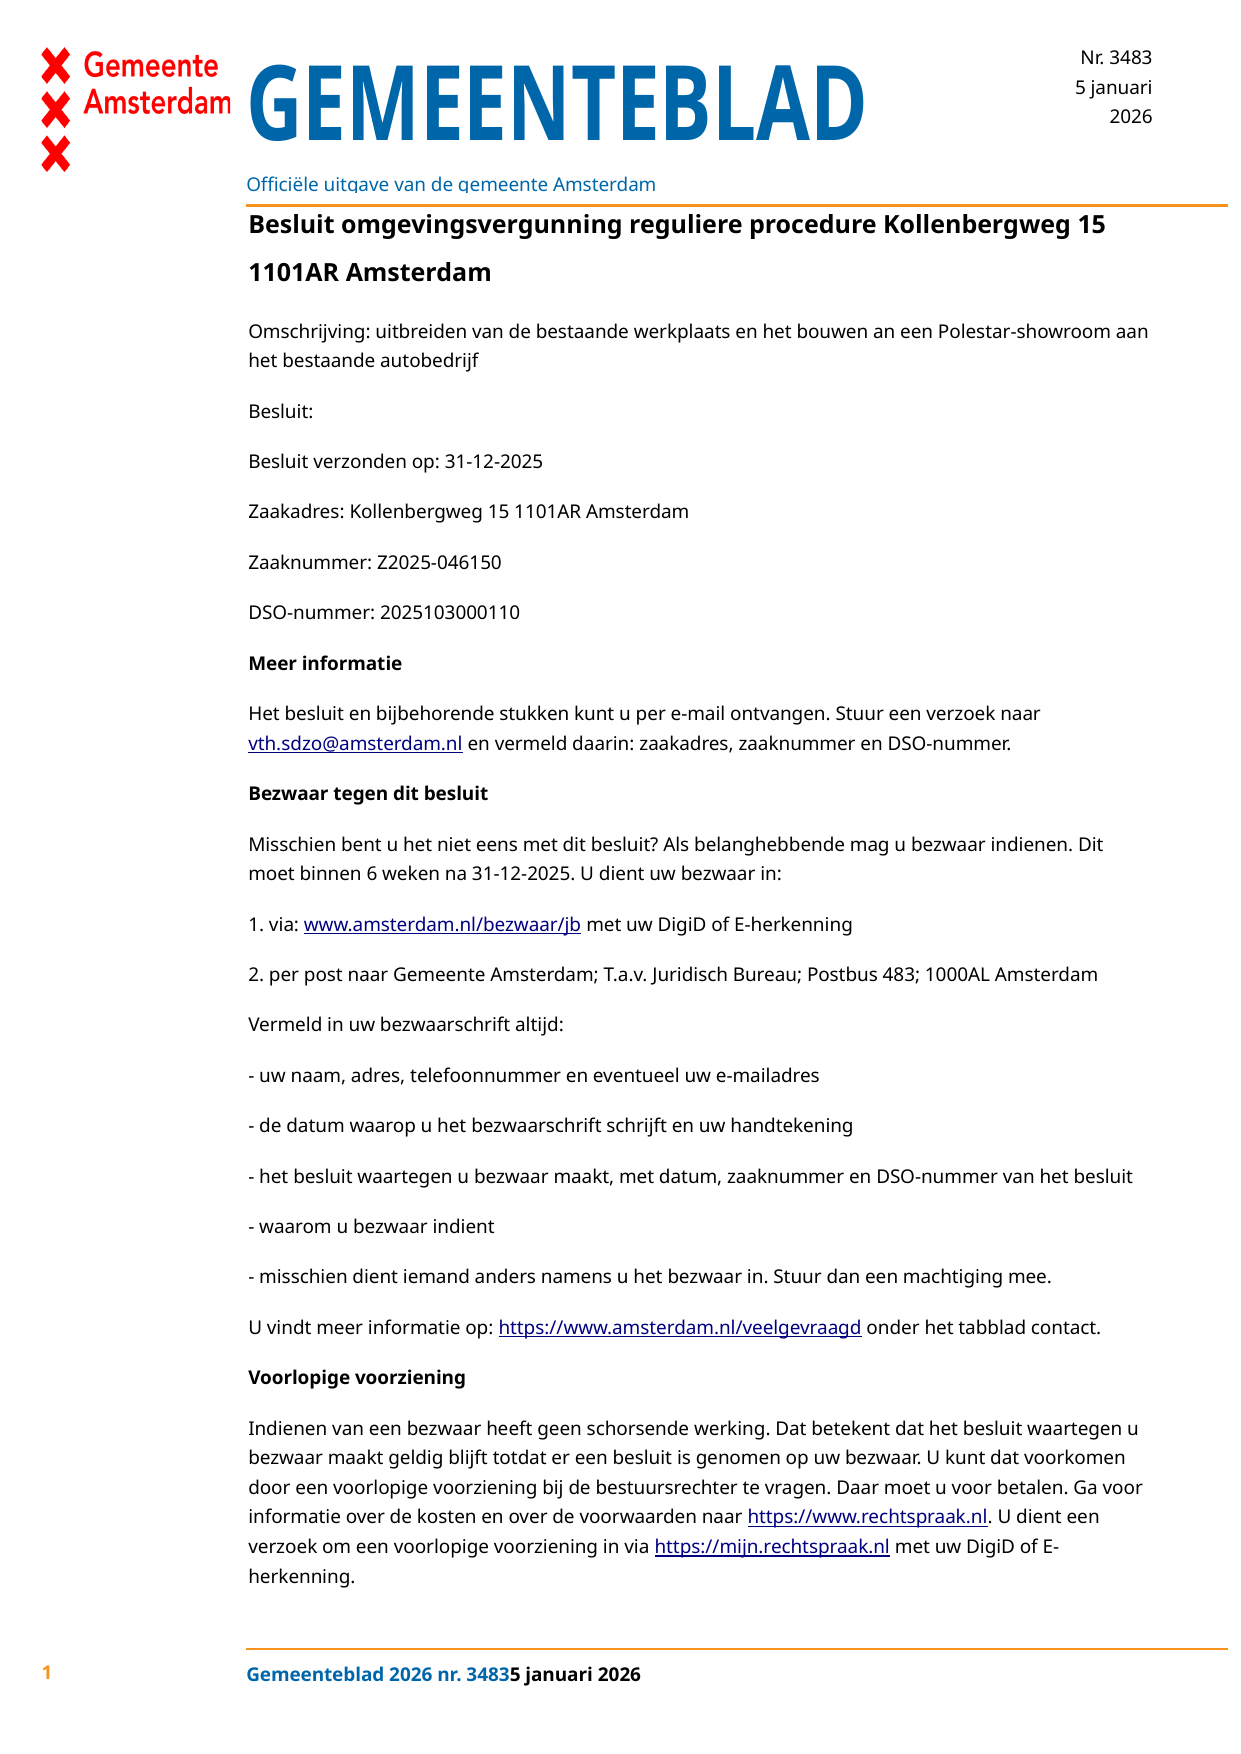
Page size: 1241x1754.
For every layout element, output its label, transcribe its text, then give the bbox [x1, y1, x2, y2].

text - het besluit waartegen u bezwaar maakt, met datum, zaaknummer en DSO-nummer van het besluit [248, 1163, 1152, 1189]
text Misschien bent u het niet eens met dit besluit? Als belanghebbende mag u bezwaar indienen. Dit moet binnen 6 weken na 31-12-2025. U dient uw bezwaar in: [248, 831, 1152, 886]
text Zaakadres: Kollenbergweg 15 1101AR Amsterdam [248, 499, 1152, 524]
text Meer informatie [248, 650, 1152, 676]
text Voorlopige voorziening [248, 1364, 1152, 1390]
text Omschrijving: uitbreiden van de bestaande werkplaats en het bouwen an een Polestar-showroom aan het bestaande autobedrijf [248, 318, 1152, 373]
text - de datum waarop u het bezwaarschrift schrijft en uw handtekening [248, 1112, 1152, 1138]
text - waarom u bezwaar indient [248, 1213, 1152, 1239]
text Besluit verzonden op: 31-12-2025 [248, 448, 1152, 474]
text - uw naam, adres, telefoonnummer en eventueel uw e-mailadres [248, 1062, 1152, 1088]
text Vermeld in uw bezwaarschrift altijd: [248, 1012, 1152, 1037]
picture [41, 47, 231, 172]
text Bezwaar tegen dit besluit [248, 780, 1152, 806]
text DSO-nummer: 2025103000110 [248, 599, 1152, 625]
text - misschien dient iemand anders namens u het bezwaar in. Stuur dan een machtiging mee. [248, 1264, 1152, 1289]
text Zaaknummer: Z2025-046150 [248, 549, 1152, 575]
text 2. per post naar Gemeente Amsterdam; T.a.v. Juridisch Bureau; Postbus 483; 1000AL Amsterdam [248, 961, 1152, 987]
text Indienen van een bezwaar heeft geen schorsende werking. Dat betekent dat het besluit waartegen u bezwaar maakt geldig blijft totdat er een besluit is genomen op uw bezwaar. U kunt dat voorkomen door een voorlopige voorziening bij de bestuursrechter te vragen. Daar moet u voor betalen. Ga voor informatie over de kosten en over de voorwaarden naar https://www.rechtspraak.nl. U dient een verzoek om een voorlopige voorziening in via https://mijn.rechtspraak.nl met uw DigiD of E-herkenning. [248, 1415, 1152, 1589]
text Het besluit en bijbehorende stukken kunt u per e-mail ontvangen. Stuur een verzoek naar vth.sdzo@amsterdam.nl en vermeld daarin: zaakadres, zaaknummer en DSO-nummer. [248, 700, 1152, 756]
text U vindt meer informatie op: https://www.amsterdam.nl/veelgevraagd onder het tabblad contact. [248, 1314, 1152, 1340]
text Besluit: [248, 398, 1152, 424]
text Besluit omgevingsvergunning reguliere procedure Kollenbergweg 15 1101AR Amsterdam [248, 207, 1152, 288]
text 1. via: www.amsterdam.nl/bezwaar/jb met uw DigiD of E-herkenning [248, 911, 1152, 937]
